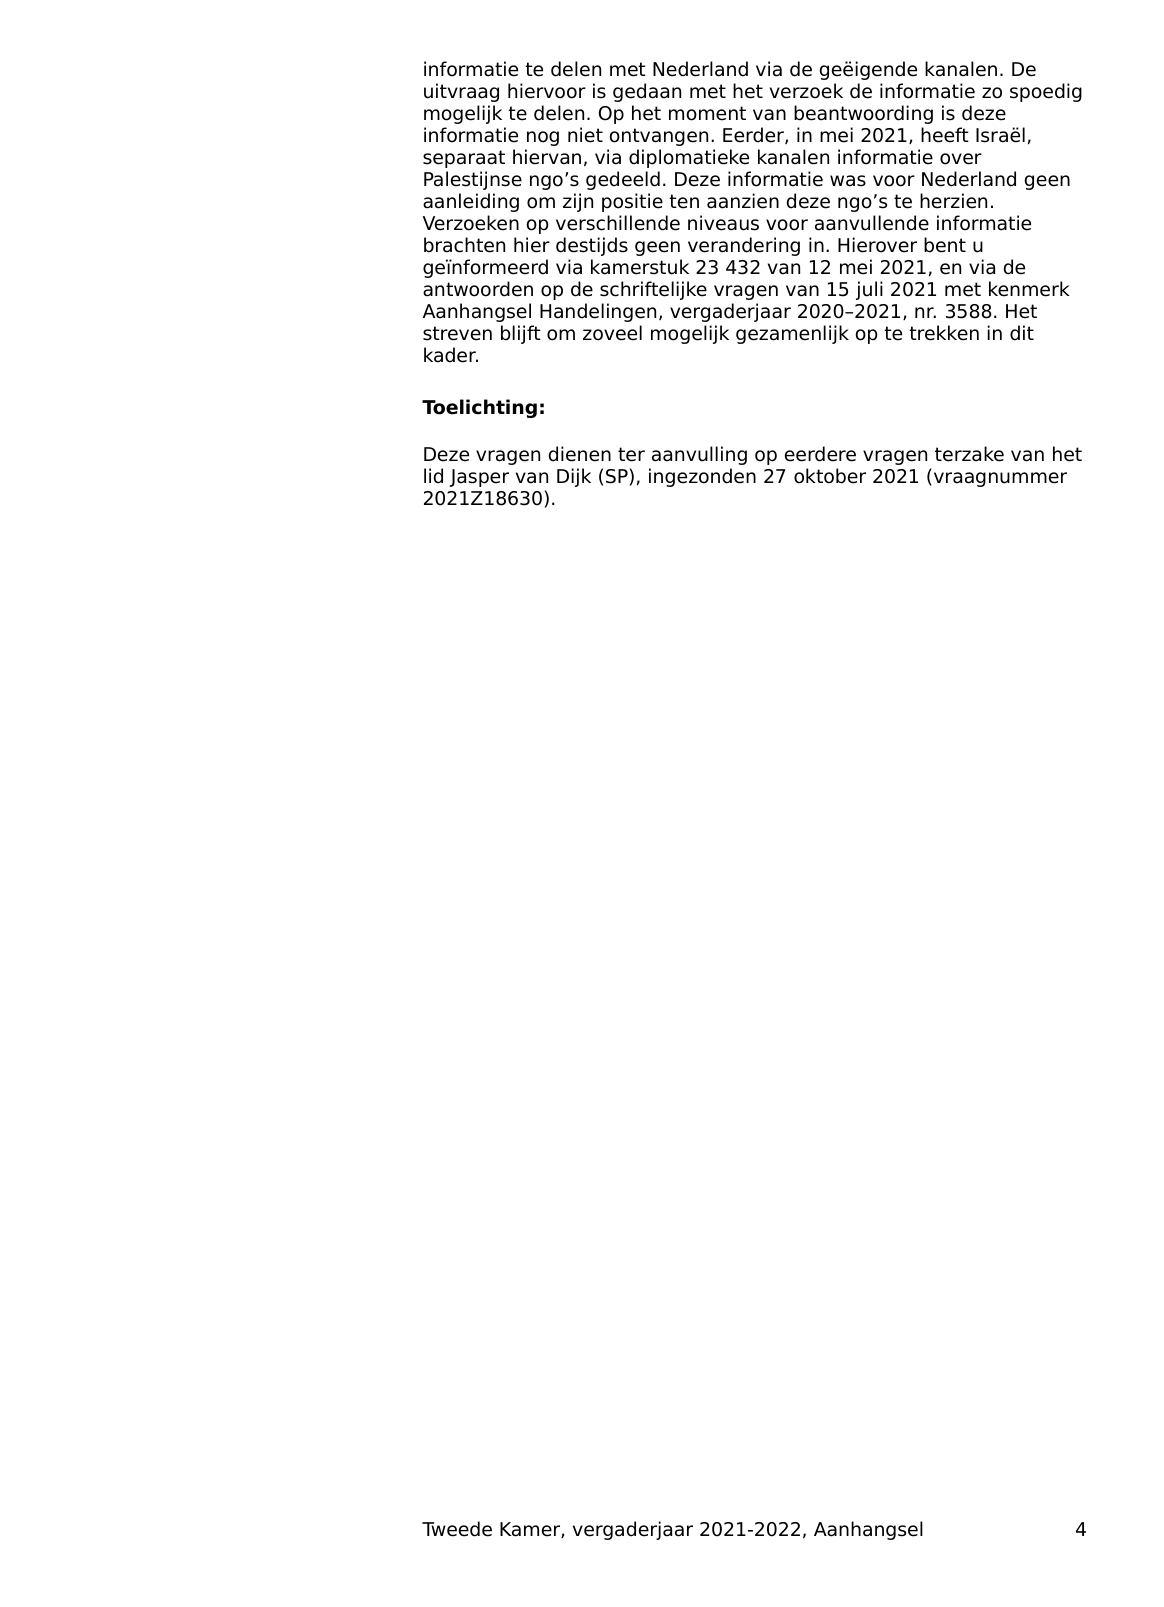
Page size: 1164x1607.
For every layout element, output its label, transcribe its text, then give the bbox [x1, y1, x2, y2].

subtitle Toelichting: [422, 397, 1087, 419]
text informatie te delen met Nederland via de geëigende kanalen. De uitvraag hiervoor is gedaan met het verzoek de informatie zo spoedig mogelijk te delen. Op het moment van beantwoording is deze informatie nog niet ontvangen. Eerder, in mei 2021, heeft Israël, separaat hiervan, via diplomatieke kanalen informatie over Palestijnse ngo’s gedeeld. Deze informatie was voor Nederland geen aanleiding om zijn positie ten aanzien deze ngo’s te herzien. Verzoeken op verschillende niveaus voor aanvullende informatie brachten hier destijds geen verandering in. Hierover bent u geïnformeerd via kamerstuk 23 432 van 12 mei 2021, en via de antwoorden op de schriftelijke vragen van 15 juli 2021 met kenmerk Aanhangsel Handelingen, vergaderjaar 2020–2021, nr. 3588. Het streven blijft om zoveel mogelijk gezamenlijk op te trekken in dit kader. [422, 59, 1087, 367]
text Deze vragen dienen ter aanvulling op eerdere vragen terzake van het lid Jasper van Dijk (SP), ingezonden 27 oktober 2021 (vraagnummer 2021Z18630). [422, 444, 1087, 510]
